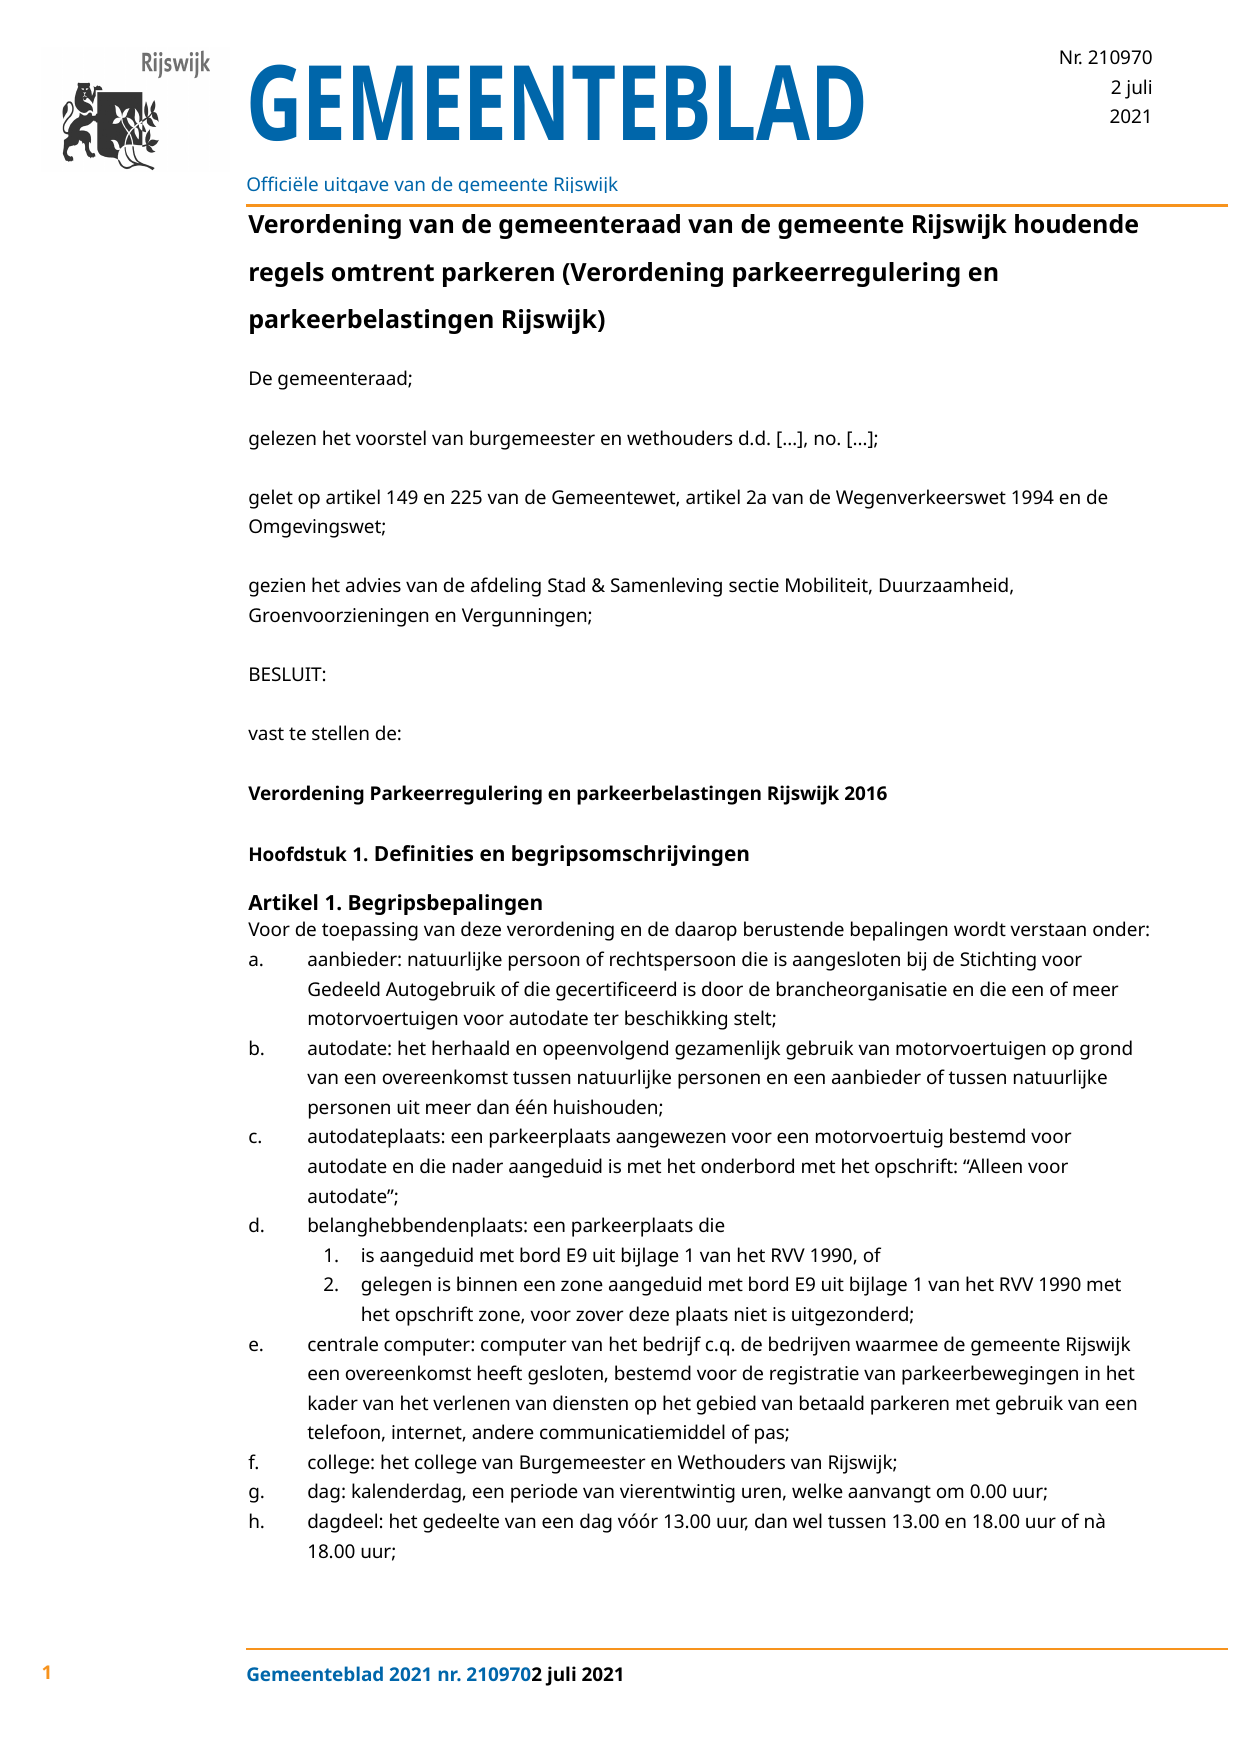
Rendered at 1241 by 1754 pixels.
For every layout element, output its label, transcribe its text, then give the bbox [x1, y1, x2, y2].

text Voor de toepassing van deze verordening en de daarop berustende bepalingen wordt verstaan onder: [248, 917, 1152, 942]
text gezien het advies van de afdeling Stad & Samenleving sectie Mobiliteit, Duurzaamheid, Groenvoorzieningen en Vergunningen; [248, 573, 1152, 628]
list aanbieder: natuurlijke persoon of rechtspersoon die is aangesloten bij de Stichting voor Gedeeld Autogebruik of die gecertificeerd is door de brancheorganisatie en die een of meer motorvoertuigen voor autodate ter beschikking stelt; [248, 946, 1152, 1031]
text Verordening Parkeerregulering en parkeerbelastingen Rijswijk 2016 [248, 780, 1152, 805]
text De gemeenteraad; [248, 366, 1152, 391]
list college: het college van Burgemeester en Wethouders van Rijswijk; [248, 1449, 1152, 1475]
list gelegen is binnen een zone aangeduid met bord E9 uit bijlage 1 van het RVV 1990 met het opschrift zone, voor zover deze plaats niet is uitgezonderd; [323, 1272, 1152, 1327]
text gelet op artikel 149 en 225 van de Gemeentewet, artikel 2a van de Wegenverkeerswet 1994 en de Omgevingswet; [248, 484, 1152, 539]
text Hoofdstuk 1. Definities en begripsomschrijvingen [248, 839, 1152, 867]
list autodate: het herhaald en opeenvolgend gezamenlijk gebruik van motorvoertuigen op grond van een overeenkomst tussen natuurlijke personen en een aanbieder of tussen natuurlijke personen uit meer dan één huishouden; [248, 1035, 1152, 1120]
text vast te stellen de: [248, 721, 1152, 746]
text gelezen het voorstel van burgemeester en wethouders d.d. […], no. […]; [248, 425, 1152, 450]
list dagdeel: het gedeelte van een dag vóór 13.00 uur, dan wel tussen 13.00 en 18.00 uur of nà 18.00 uur; [248, 1508, 1152, 1563]
list centrale computer: computer van het bedrijf c.q. de bedrijven waarmee de gemeente Rijswijk een overeenkomst heeft gesloten, bestemd voor de registratie van parkeerbewegingen in het kader van het verlenen van diensten op het gebied van betaald parkeren met gebruik van een telefoon, internet, andere communicatiemiddel of pas; [248, 1331, 1152, 1445]
list autodateplaats: een parkeerplaats aangewezen voor een motorvoertuig bestemd voor autodate en die nader aangeduid is met het onderbord met het opschrift: “Alleen voor autodate”; [248, 1124, 1152, 1208]
text BESLUIT: [248, 661, 1152, 687]
text Artikel 1. Begripsbepalingen [248, 888, 1152, 917]
list dag: kalenderdag, een periode van vierentwintig uren, welke aanvangt om 0.00 uur; [248, 1479, 1152, 1504]
list belanghebbendenplaats: een parkeerplaats die [248, 1212, 1152, 1238]
list is aangeduid met bord E9 uit bijlage 1 van het RVV 1990, of [323, 1242, 1152, 1268]
picture [41, 47, 231, 172]
text Verordening van de gemeenteraad van de gemeente Rijswijk houdende regels omtrent parkeren (Verordening parkeerregulering en parkeerbelastingen Rijswijk) [248, 207, 1152, 336]
